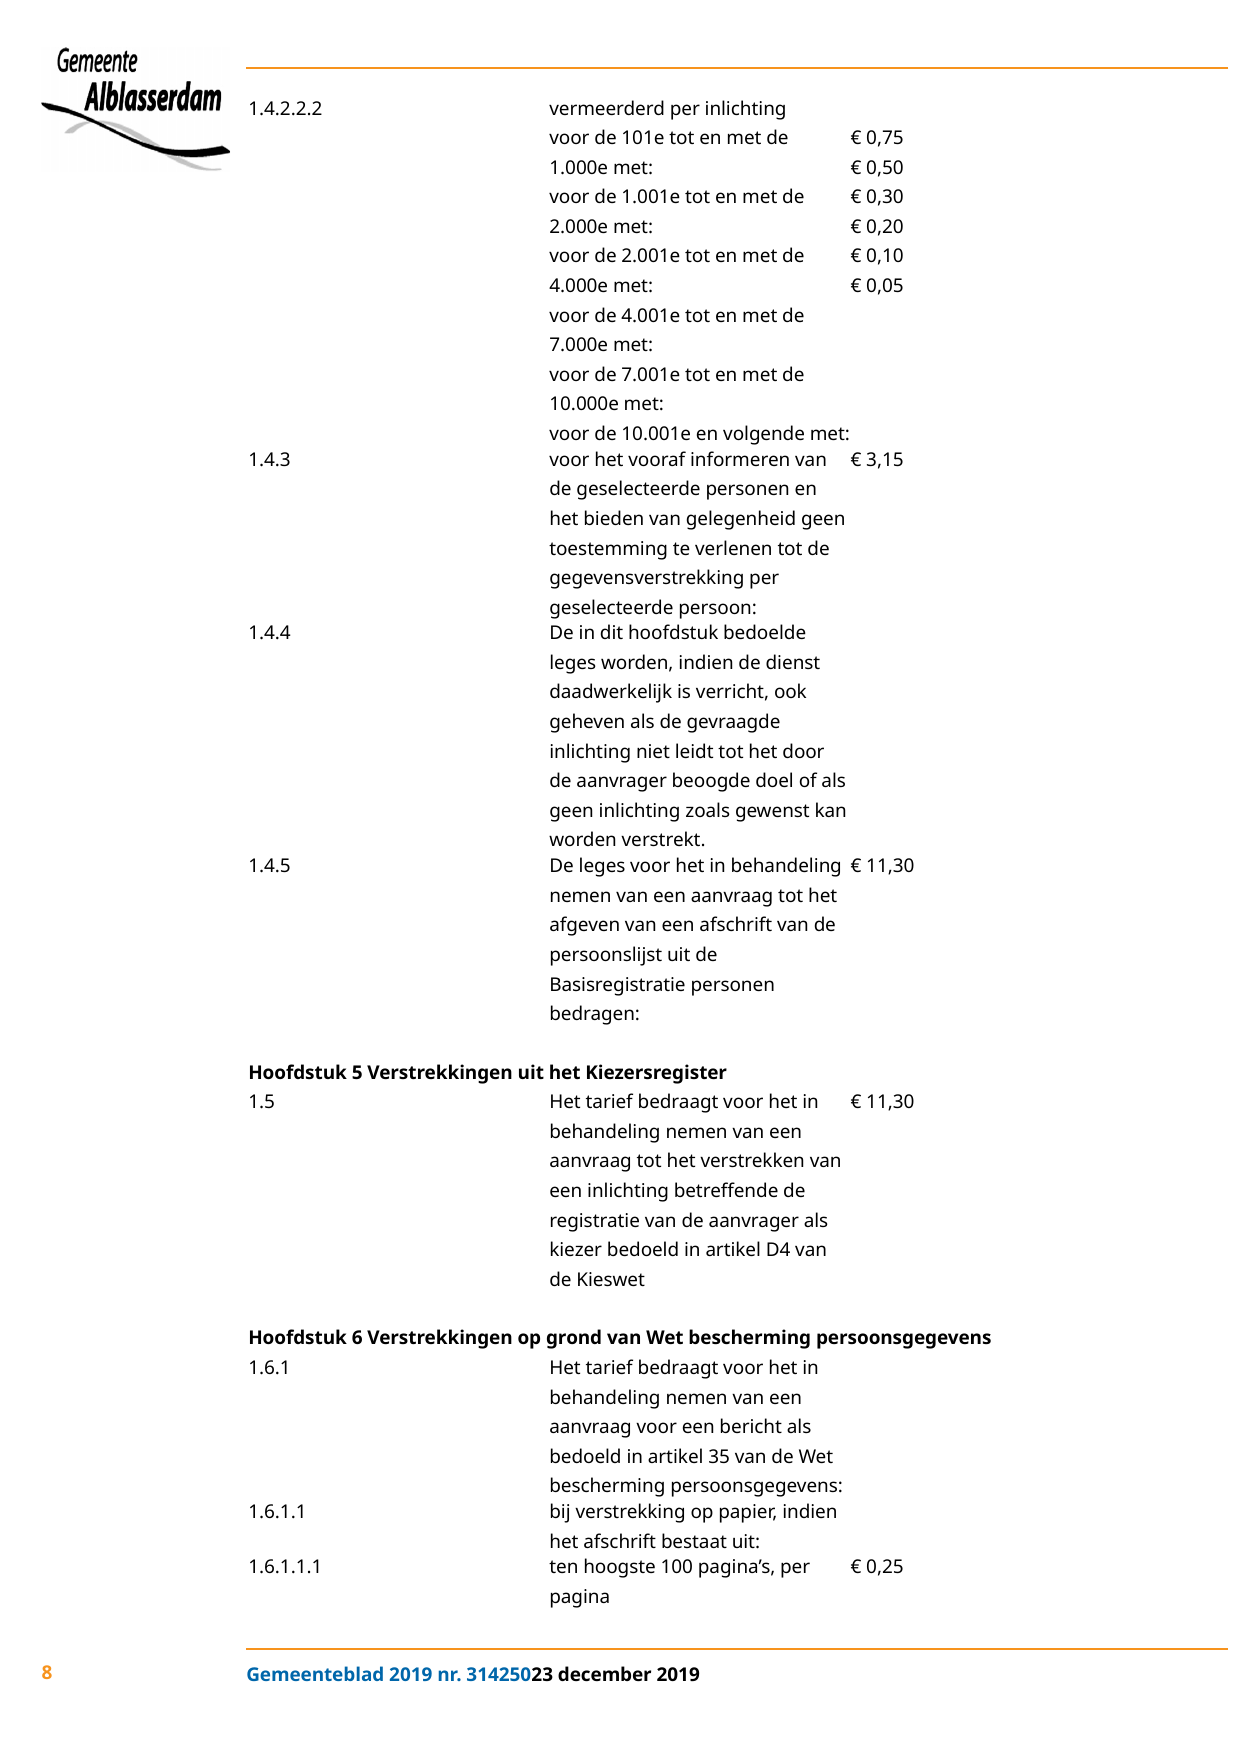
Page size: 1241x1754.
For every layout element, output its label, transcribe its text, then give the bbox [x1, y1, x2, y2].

table_cell vermeerderd per inlichting voor de 101e tot en met de 1.000e met: voor de 1.001e tot en met de 2.000e met: voor de 2.001e tot en met de 4.000e met: voor de 4.001e tot en met de 7.000e met: voor de 7.001e tot en met de 10.000e met: voor de 10.001e en volgende met: [549, 95, 850, 446]
table_header [850, 1354, 1152, 1498]
table_header 1.5 [248, 1089, 549, 1292]
table_cell voor het vooraf informeren van de geselecteerde personen en het bieden van gelegenheid geen toestemming te verlenen tot de gegevensverstrekking per geselecteerde persoon: [549, 446, 850, 619]
picture [41, 47, 231, 172]
table_cell € 0,75 € 0,50 € 0,30 € 0,20 € 0,10 € 0,05 [850, 95, 1152, 446]
table_cell [850, 620, 1152, 852]
table_cell € 11,30 [850, 853, 1152, 1026]
table_cell 1.4.3 [248, 446, 549, 619]
table_header 1.6.1 [248, 1354, 549, 1498]
table_cell € 3,15 [850, 446, 1152, 619]
table_cell 1.4.5 [248, 853, 549, 1026]
table_cell 1.4.2.2.2 [248, 95, 549, 446]
table_header Het tarief bedraagt voor het in behandeling nemen van een aanvraag voor een bericht als bedoeld in artikel 35 van de Wet bescherming persoonsgegevens: [549, 1354, 850, 1498]
table_cell De leges voor het in behandeling nemen van een aanvraag tot het afgeven van een afschrift van de persoonslijst uit de Basisregistratie personen bedragen: [549, 853, 850, 1026]
table_cell bij verstrekking op papier, indien het afschrift bestaat uit: [549, 1498, 850, 1554]
table_cell 1.6.1.1 [248, 1498, 549, 1554]
text Hoofdstuk 5 Verstrekkingen uit het Kiezersregister [248, 1059, 1152, 1084]
text Hoofdstuk 6 Verstrekkingen op grond van Wet bescherming persoonsgegevens [248, 1324, 1152, 1350]
table_cell 1.4.4 [248, 620, 549, 852]
table_cell [850, 1498, 1152, 1554]
table_header Het tarief bedraagt voor het in behandeling nemen van een aanvraag tot het verstrekken van een inlichting betreffende de registratie van de aanvrager als kiezer bedoeld in artikel D4 van de Kieswet [549, 1089, 850, 1292]
table_cell € 0,25 [850, 1554, 1152, 1609]
table_cell ten hoogste 100 pagina’s, per pagina [549, 1554, 850, 1609]
table_cell 1.6.1.1.1 [248, 1554, 549, 1609]
table_header € 11,30 [850, 1089, 1152, 1292]
table_cell De in dit hoofdstuk bedoelde leges worden, indien de dienst daadwerkelijk is verricht, ook geheven als de gevraagde inlichting niet leidt tot het door de aanvrager beoogde doel of als geen inlichting zoals gewenst kan worden verstrekt. [549, 620, 850, 852]
